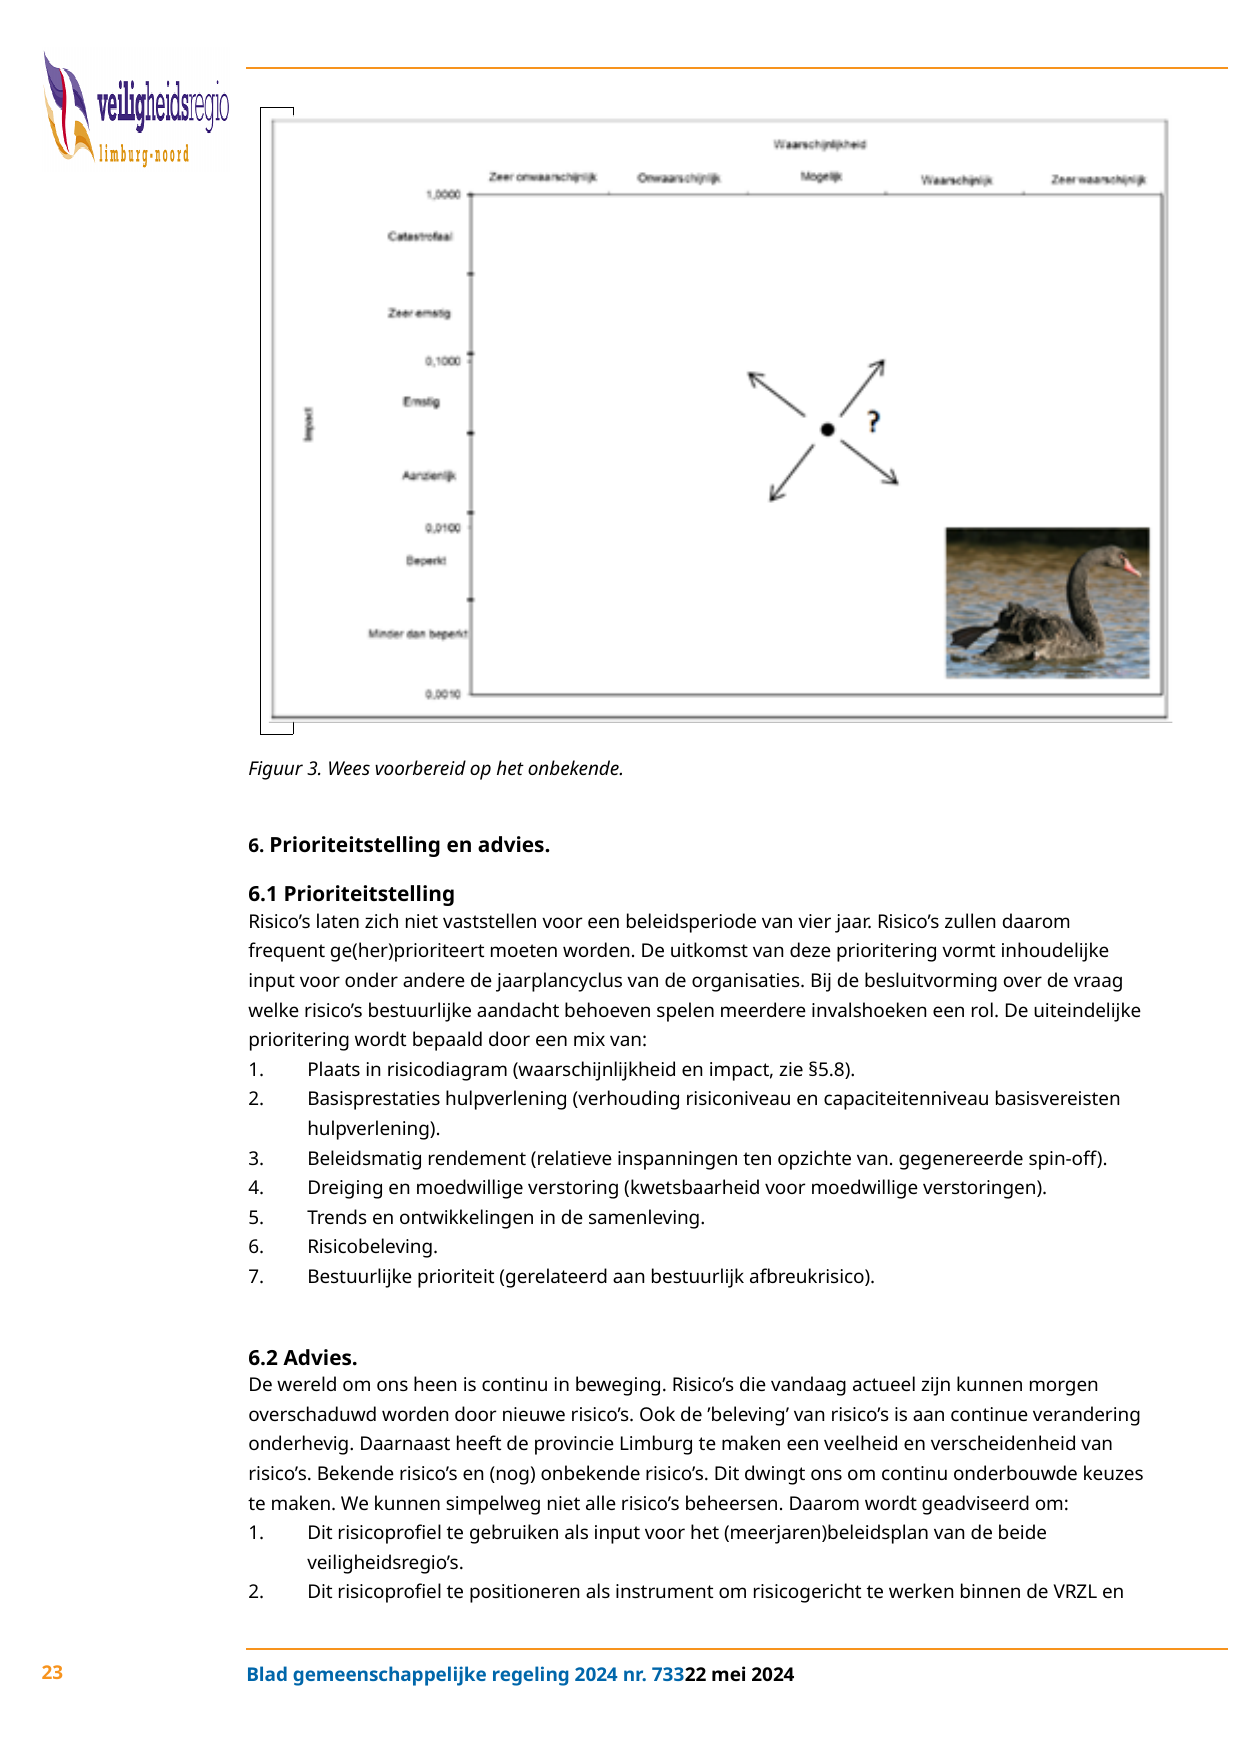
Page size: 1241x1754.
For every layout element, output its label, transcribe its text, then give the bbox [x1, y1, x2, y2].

picture [268, 115, 1173, 725]
list Bestuurlijke prioriteit (gerelateerd aan bestuurlijk afbreukrisico). [248, 1263, 1152, 1289]
list Trends en ontwikkelingen in de samenleving. [248, 1204, 1152, 1229]
list Dit risicoprofiel te gebruiken als input voor het (meerjaren)beleidsplan van de beide veiligheidsregio’s. [248, 1519, 1152, 1575]
list Dreiging en moedwillige verstoring (kwetsbaarheid voor moedwillige verstoringen). [248, 1174, 1152, 1200]
text 6.1 Prioriteitstelling [248, 879, 1152, 908]
list Basisprestaties hulpverlening (verhouding risiconiveau en capaciteitenniveau basisvereisten hulpverlening). [248, 1086, 1152, 1141]
text 6. Prioriteitstelling en advies. [248, 830, 1152, 859]
text Risico’s laten zich niet vaststellen voor een beleidsperiode van vier jaar. Risico’s zullen daarom frequent ge(her)prioriteert moeten worden. De uitkomst van deze prioritering vormt inhoudelijke input voor onder andere de jaarplancyclus van de organisaties. Bij de besluitvorming over de vraag welke risico’s bestuurlijke aandacht behoeven spelen meerdere invalshoeken een rol. De uiteindelijke prioritering wordt bepaald door een mix van: [248, 908, 1152, 1052]
text De wereld om ons heen is continu in beweging. Risico’s die vandaag actueel zijn kunnen morgen overschaduwd worden door nieuwe risico’s. Ook de ’beleving’ van risico’s is aan continue verandering onderhevig. Daarnaast heeft de provincie Limburg te maken een veelheid en verscheidenheid van risico’s. Bekende risico’s en (nog) onbekende risico’s. Dit dwingt ons om continu onderbouwde keuzes te maken. We kunnen simpelweg niet alle risico’s beheersen. Daarom wordt geadviseerd om: [248, 1371, 1152, 1516]
list Dit risicoprofiel te positioneren als instrument om risicogericht te werken binnen de VRZL en [248, 1578, 1152, 1604]
text Figuur 3. Wees voorbereid op het onbekende. [248, 755, 1152, 781]
list Risicobeleving. [248, 1233, 1152, 1259]
list Plaats in risicodiagram (waarschijnlijkheid en impact, zie §5.8). [248, 1056, 1152, 1082]
picture [41, 47, 231, 172]
text 6.2 Advies. [248, 1343, 1152, 1371]
list Beleidsmatig rendement (relatieve inspanningen ten opzichte van. gegenereerde spin-off). [248, 1145, 1152, 1170]
